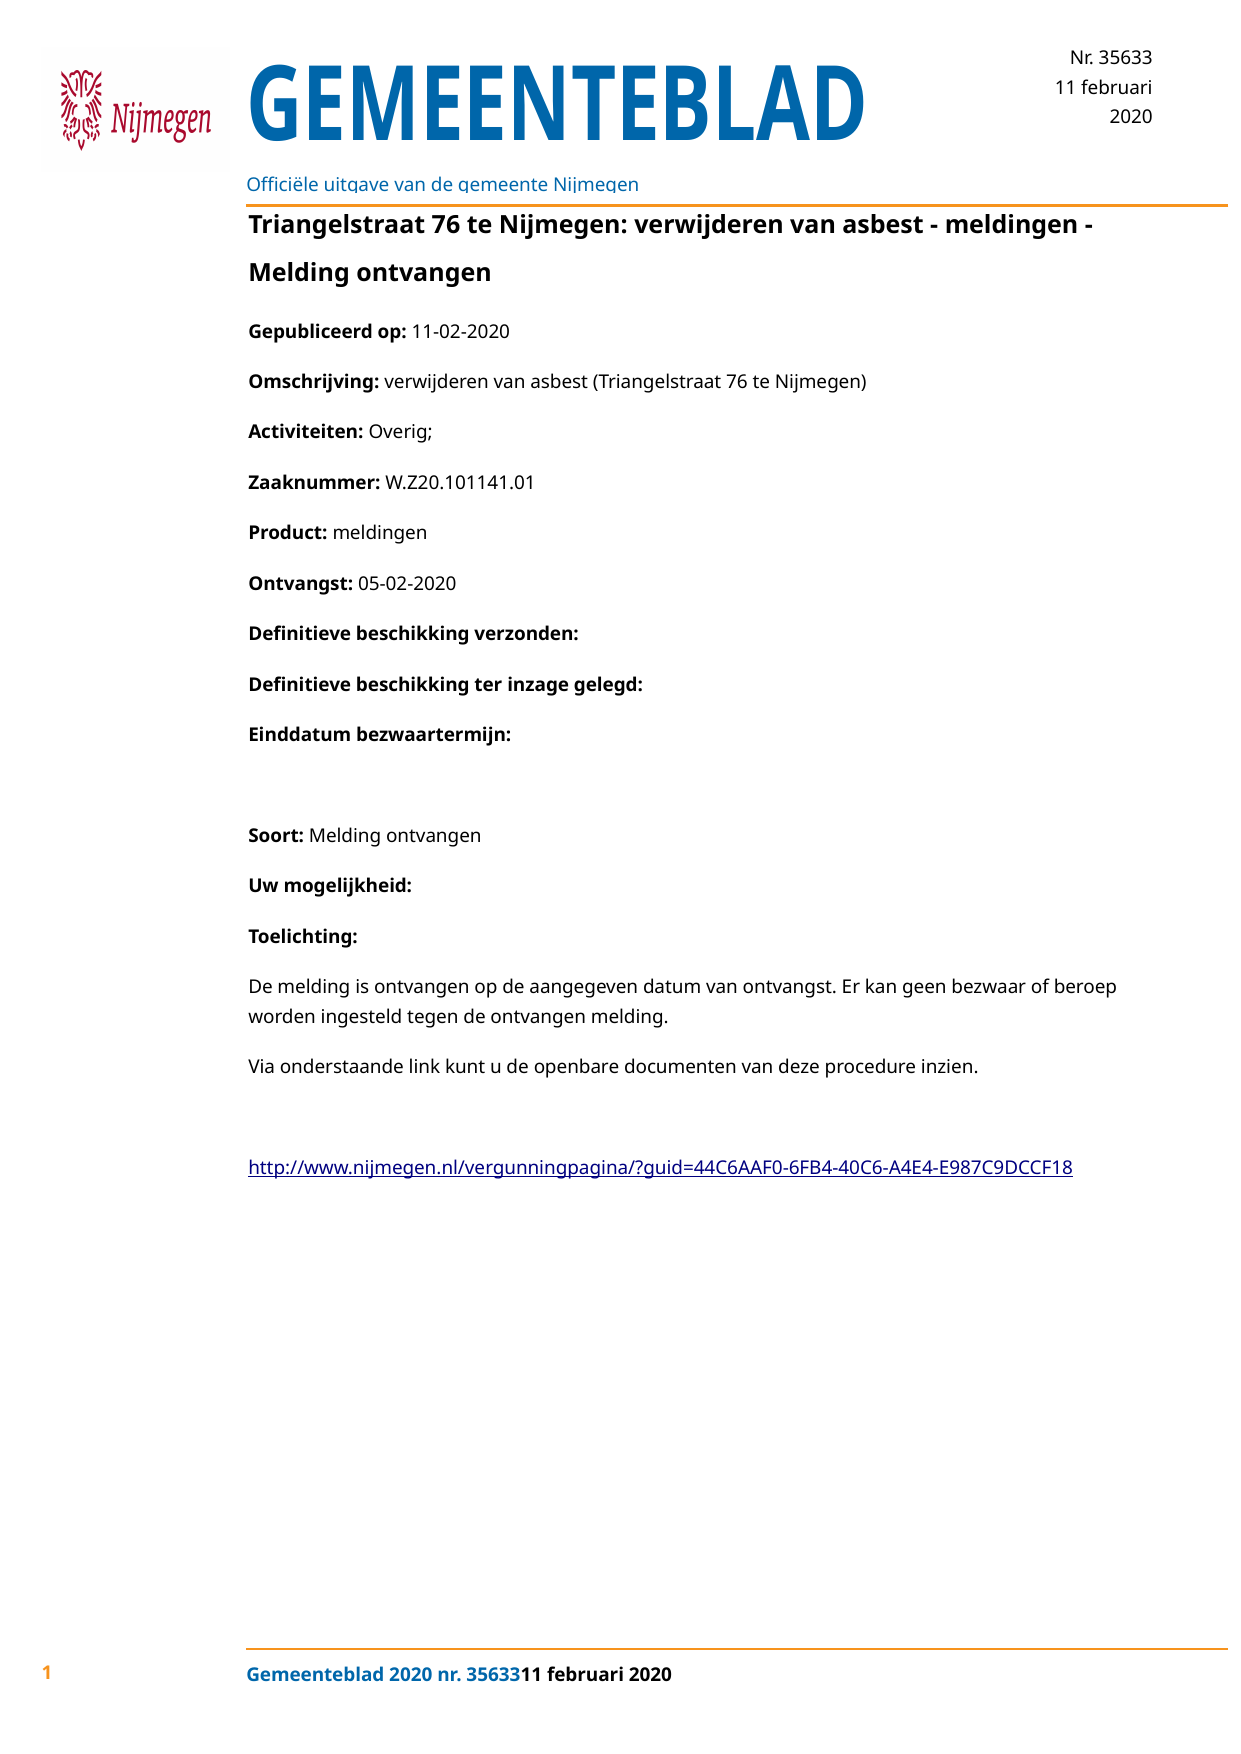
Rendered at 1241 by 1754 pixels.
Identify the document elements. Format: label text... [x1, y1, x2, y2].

text Via onderstaande link kunt u de openbare documenten van deze procedure inzien. [248, 1053, 1152, 1079]
text Omschrijving: verwijderen van asbest (Triangelstraat 76 te Nijmegen) [248, 368, 1152, 394]
text Zaaknummer: W.Z20.101141.01 [248, 469, 1152, 495]
text De melding is ontvangen op de aangegeven datum van ontvangst. Er kan geen bezwaar of beroep worden ingesteld tegen de ontvangen melding. [248, 973, 1152, 1029]
text Gepubliceerd op: 11-02-2020 [248, 318, 1152, 344]
text Einddatum bezwaartermijn: [248, 721, 1152, 747]
text Uw mogelijkheid: [248, 872, 1152, 898]
text Toelichting: [248, 923, 1152, 949]
text Ontvangst: 05-02-2020 [248, 570, 1152, 596]
text Triangelstraat 76 te Nijmegen: verwijderen van asbest - meldingen - Melding ontvangen [248, 207, 1152, 288]
text Product: meldingen [248, 519, 1152, 545]
text Activiteiten: Overig; [248, 419, 1152, 444]
picture [41, 47, 231, 172]
text Soort: Melding ontvangen [248, 822, 1152, 848]
text http://www.nijmegen.nl/vergunningpagina/?guid=44C6AAF0-6FB4-40C6-A4E4-E987C9DCCF18 [248, 1154, 1152, 1180]
text Definitieve beschikking verzonden: [248, 620, 1152, 646]
text Definitieve beschikking ter inzage gelegd: [248, 671, 1152, 697]
